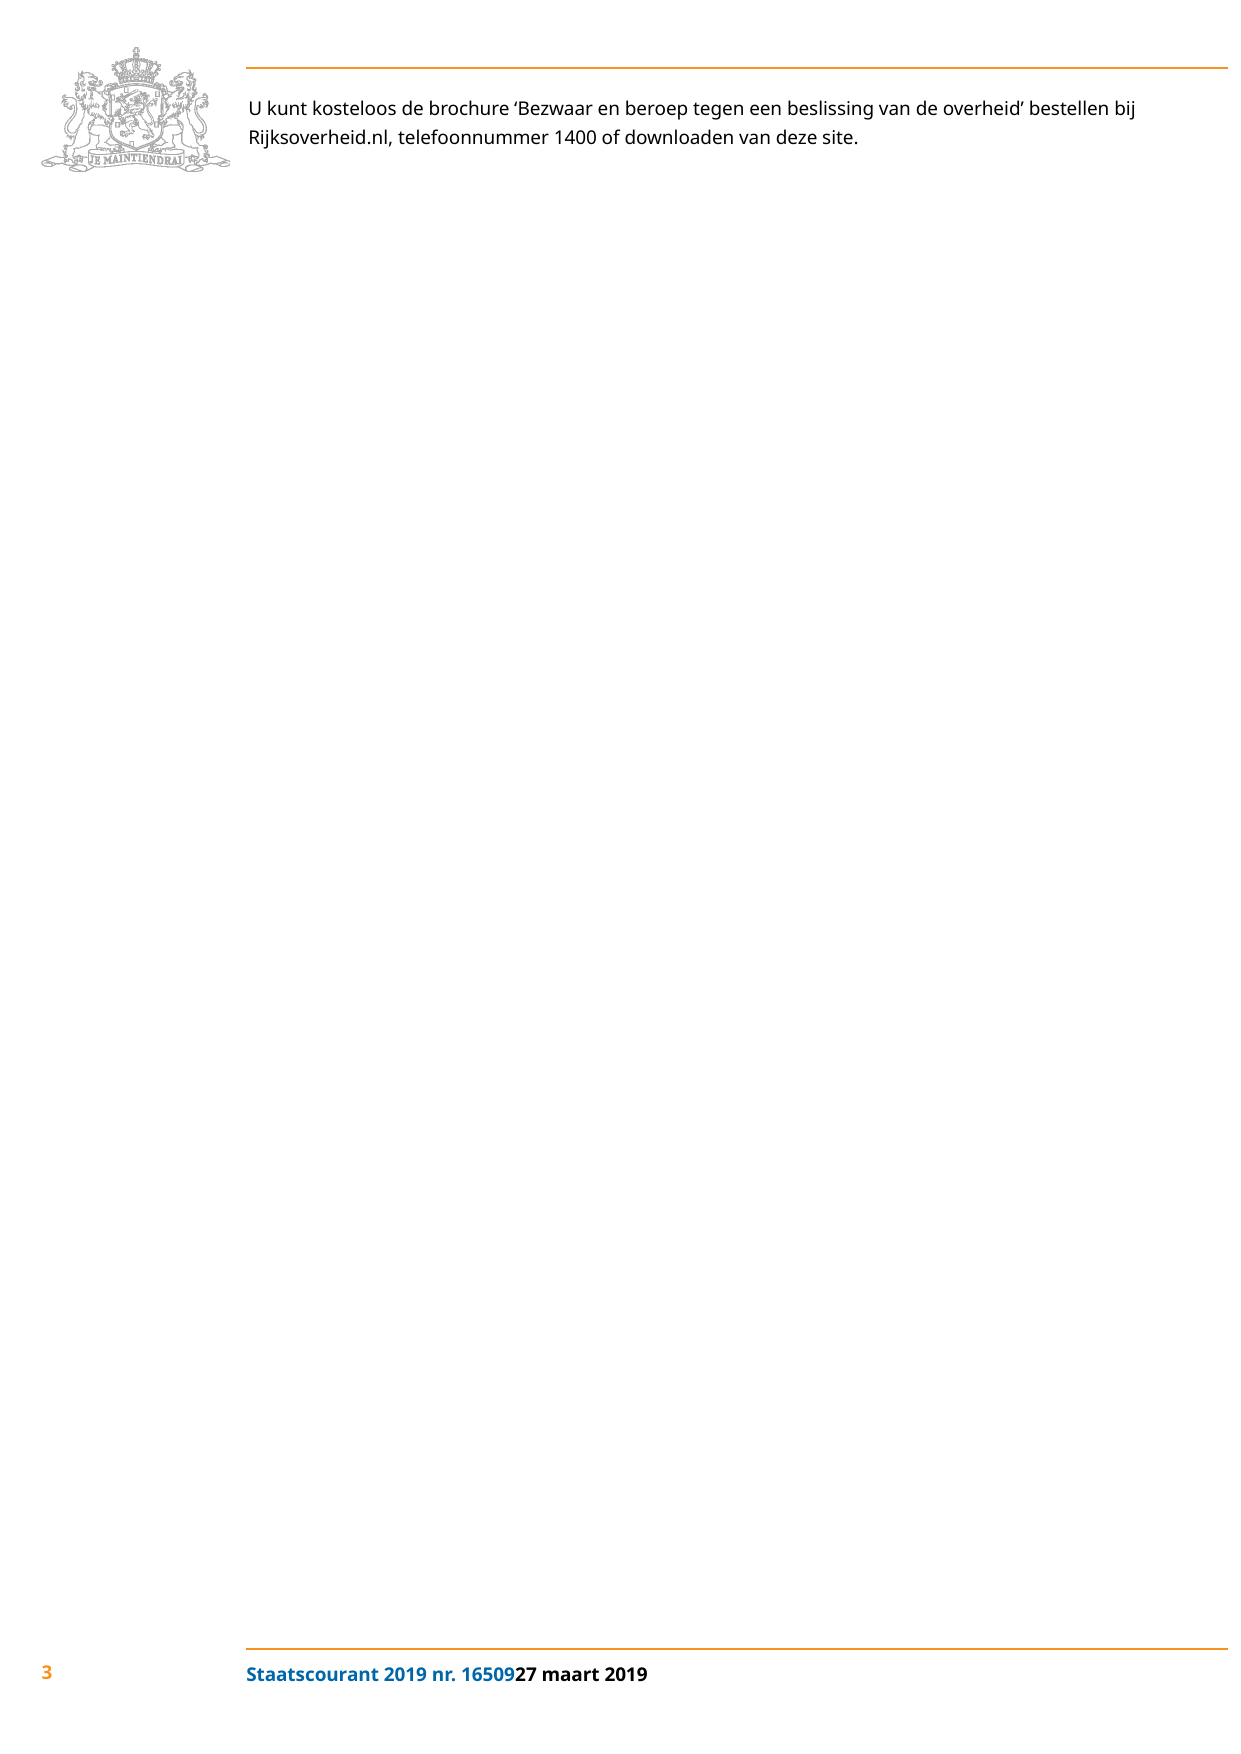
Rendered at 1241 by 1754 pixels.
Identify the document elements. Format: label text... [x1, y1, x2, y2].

text U kunt kosteloos de brochure ‘Bezwaar en beroep tegen een beslissing van de overheid’ bestellen bij Rijksoverheid.nl, telefoonnummer 1400 of downloaden van deze site. [248, 95, 1152, 150]
picture [41, 47, 231, 172]
